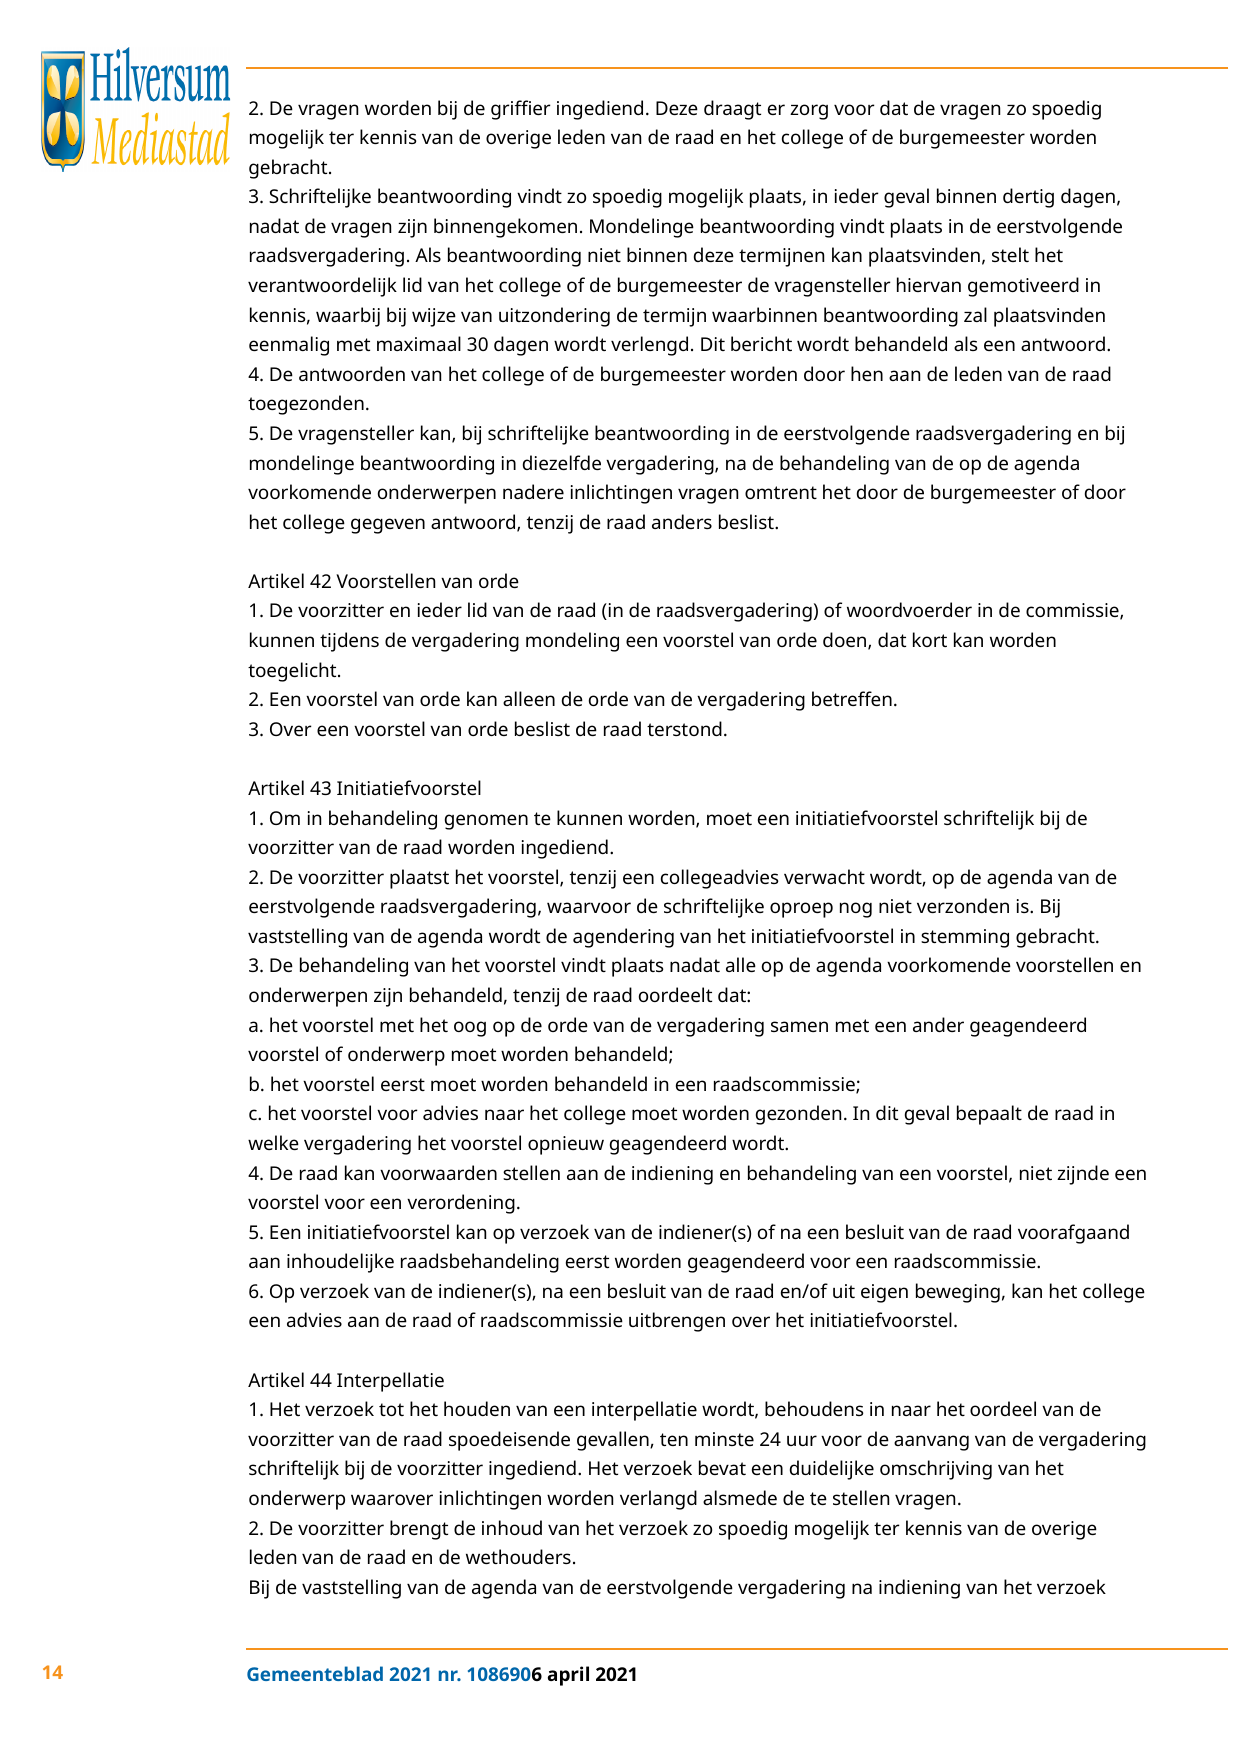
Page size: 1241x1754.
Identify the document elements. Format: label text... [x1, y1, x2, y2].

text 2. De voorzitter plaatst het voorstel, tenzij een collegeadvies verwacht wordt, op de agenda van de eerstvolgende raadsvergadering, waarvoor de schriftelijke oproep nog niet verzonden is. Bij vaststelling van de agenda wordt de agendering van het initiatiefvoorstel in stemming gebracht. [248, 864, 1152, 949]
text 3. Over een voorstel van orde beslist de raad terstond. [248, 716, 1152, 742]
text 1. Het verzoek tot het houden van een interpellatie wordt, behoudens in naar het oordeel van de voorzitter van de raad spoedeisende gevallen, ten minste 24 uur voor de aanvang van de vergadering schriftelijk bij de voorzitter ingediend. Het verzoek bevat een duidelijke omschrijving van het onderwerp waarover inlichtingen worden verlangd alsmede de te stellen vragen. [248, 1396, 1152, 1511]
text 6. Op verzoek van de indiener(s), na een besluit van de raad en/of uit eigen beweging, kan het college een advies aan de raad of raadscommissie uitbrengen over het initiatiefvoorstel. [248, 1278, 1152, 1333]
text Artikel 42 Voorstellen van orde [248, 568, 1152, 594]
text 5. Een initiatiefvoorstel kan op verzoek van de indiener(s) of na een besluit van de raad voorafgaand aan inhoudelijke raadsbehandeling eerst worden geagendeerd voor een raadscommissie. [248, 1219, 1152, 1274]
text Artikel 44 Interpellatie [248, 1367, 1152, 1393]
text 1. De voorzitter en ieder lid van de raad (in de raadsvergadering) of woordvoerder in de commissie, kunnen tijdens de vergadering mondeling een voorstel van orde doen, dat kort kan worden toegelicht. [248, 598, 1152, 683]
text Bij de vaststelling van de agenda van de eerstvolgende vergadering na indiening van het verzoek [248, 1574, 1152, 1600]
text a. het voorstel met het oog op de orde van de vergadering samen met een ander geagendeerd voorstel of onderwerp moet worden behandeld; [248, 1012, 1152, 1067]
picture [41, 47, 231, 172]
text b. het voorstel eerst moet worden behandeld in een raadscommissie; [248, 1071, 1152, 1097]
text 1. Om in behandeling genomen te kunnen worden, moet een initiatiefvoorstel schriftelijk bij de voorzitter van de raad worden ingediend. [248, 805, 1152, 860]
text 3. Schriftelijke beantwoording vindt zo spoedig mogelijk plaats, in ieder geval binnen dertig dagen, nadat de vragen zijn binnengekomen. Mondelinge beantwoording vindt plaats in de eerstvolgende raadsvergadering. Als beantwoording niet binnen deze termijnen kan plaatsvinden, stelt het verantwoordelijk lid van het college of de burgemeester de vragensteller hiervan gemotiveerd in kennis, waarbij bij wijze van uitzondering de termijn waarbinnen beantwoording zal plaatsvinden eenmalig met maximaal 30 dagen wordt verlengd. Dit bericht wordt behandeld als een antwoord. [248, 183, 1152, 357]
text 2. De voorzitter brengt de inhoud van het verzoek zo spoedig mogelijk ter kennis van de overige leden van de raad en de wethouders. [248, 1515, 1152, 1570]
text c. het voorstel voor advies naar het college moet worden gezonden. In dit geval bepaalt de raad in welke vergadering het voorstel opnieuw geagendeerd wordt. [248, 1101, 1152, 1156]
text toegezonden. [248, 391, 1152, 416]
text 4. De antwoorden van het college of de burgemeester worden door hen aan de leden van de raad [248, 361, 1152, 387]
text 4. De raad kan voorwaarden stellen aan de indiening en behandeling van een voorstel, niet zijnde een voorstel voor een verordening. [248, 1160, 1152, 1215]
text 2. De vragen worden bij de griffier ingediend. Deze draagt er zorg voor dat de vragen zo spoedig mogelijk ter kennis van de overige leden van de raad en het college of de burgemeester worden gebracht. [248, 95, 1152, 180]
text Artikel 43 Initiatiefvoorstel [248, 775, 1152, 801]
text 2. Een voorstel van orde kan alleen de orde van de vergadering betreffen. [248, 686, 1152, 712]
text 3. De behandeling van het voorstel vindt plaats nadat alle op de agenda voorkomende voorstellen en onderwerpen zijn behandeld, tenzij de raad oordeelt dat: [248, 953, 1152, 1008]
text 5. De vragensteller kan, bij schriftelijke beantwoording in de eerstvolgende raadsvergadering en bij mondelinge beantwoording in diezelfde vergadering, na de behandeling van de op de agenda voorkomende onderwerpen nadere inlichtingen vragen omtrent het door de burgemeester of door het college gegeven antwoord, tenzij de raad anders beslist. [248, 420, 1152, 535]
